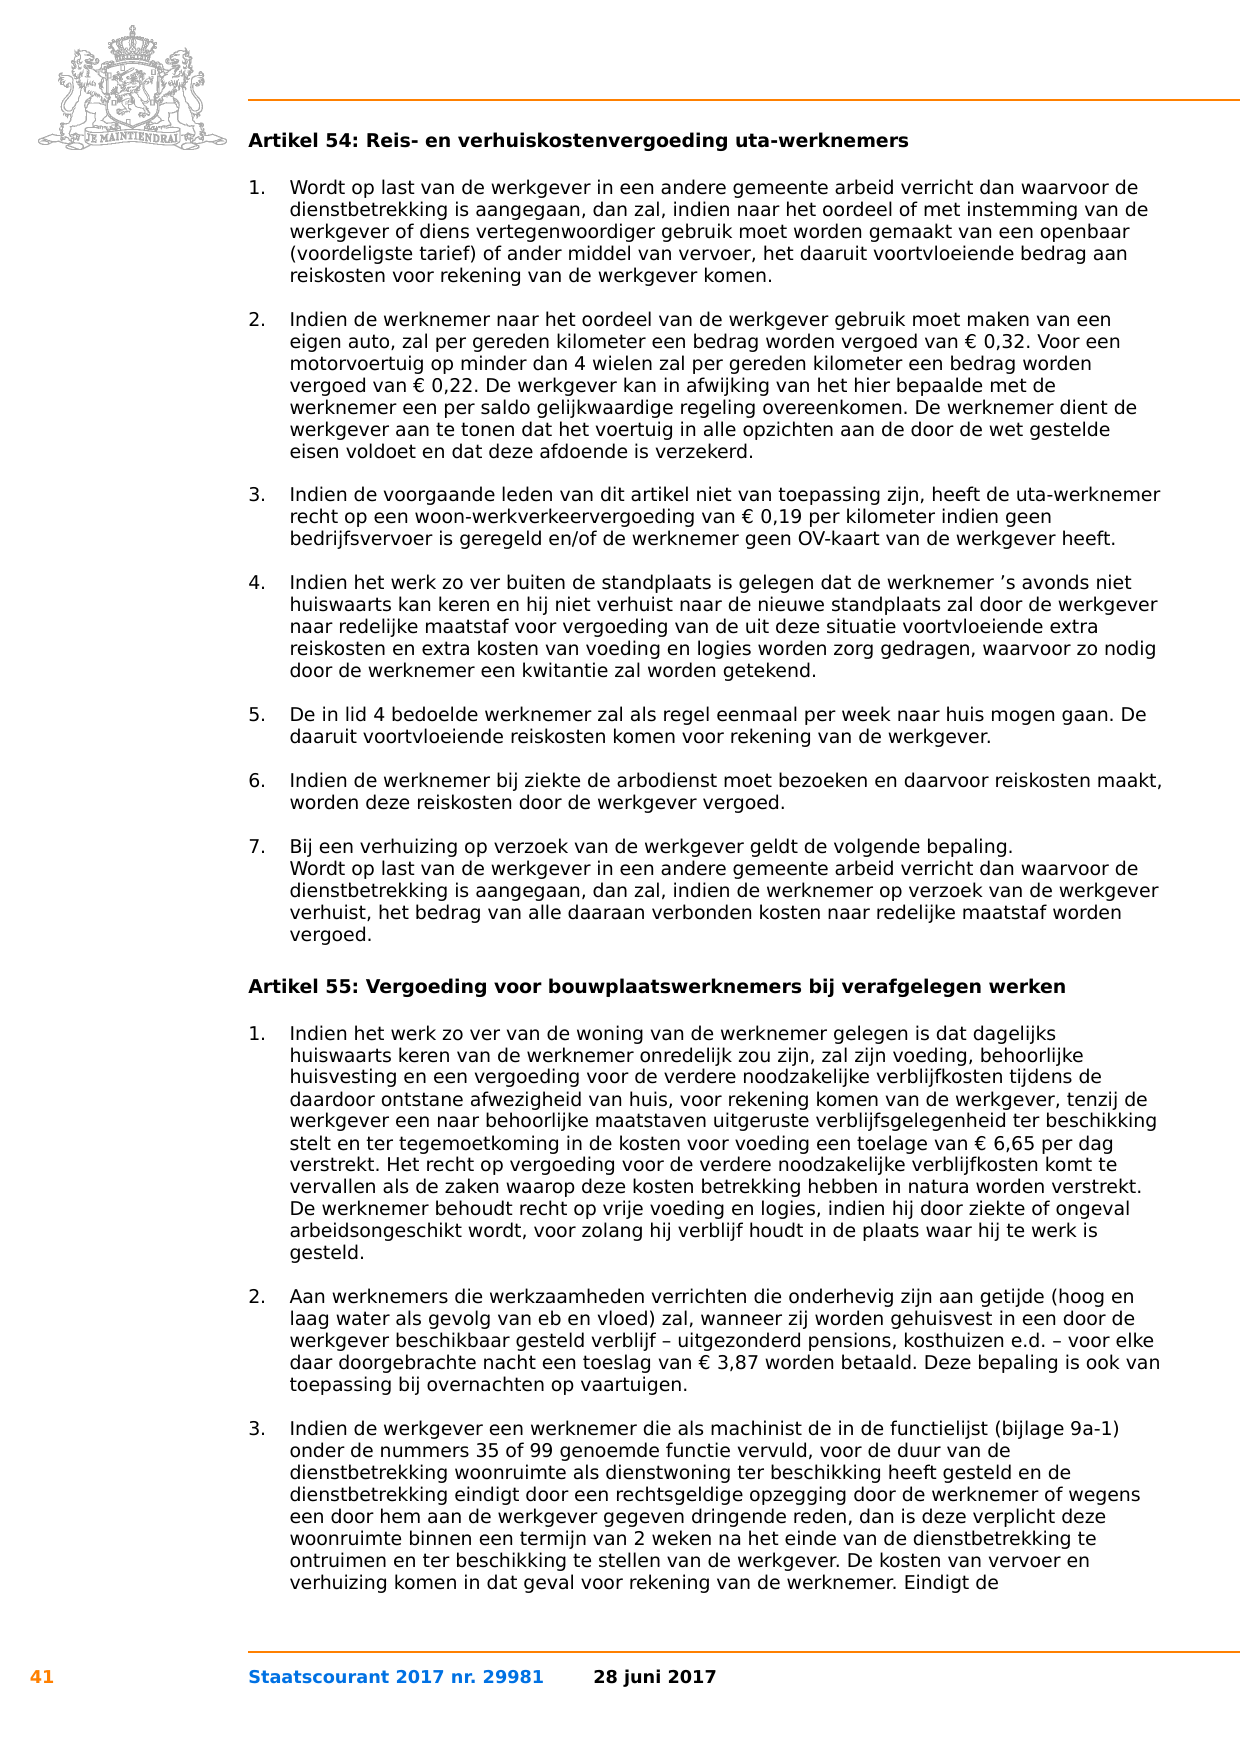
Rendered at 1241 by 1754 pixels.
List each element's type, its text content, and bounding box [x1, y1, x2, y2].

text 1. Wordt op last van de werkgever in een andere gemeente arbeid verricht dan waarvoor de dienstbetrekking is aangegaan, dan zal, indien naar het oordeel of met instemming van de werkgever of diens vertegenwoordiger gebruik moet worden gemaakt van een openbaar (voordeligste tarief) of ander middel van vervoer, het daaruit voortvloeiende bedrag aan reiskosten voor rekening van de werkgever komen. [248, 177, 1163, 287]
picture [38, 25, 227, 150]
text 1. Indien het werk zo ver van de woning van de werknemer gelegen is dat dagelijks huiswaarts keren van de werknemer onredelijk zou zijn, zal zijn voeding, behoorlijke huisvesting en een vergoeding voor de verdere noodzakelijke verblijfkosten tijdens de daardoor ontstane afwezigheid van huis, voor rekening komen van de werkgever, tenzij de werkgever een naar behoorlijke maatstaven uitgeruste verblijfsgelegenheid ter beschikking stelt en ter tegemoetkoming in de kosten voor voeding een toelage van € 6,65 per dag verstrekt. Het recht op vergoeding voor de verdere noodzakelijke verblijfkosten komt te vervallen als de zaken waarop deze kosten betrekking hebben in natura worden verstrekt. De werknemer behoudt recht op vrije voeding en logies, indien hij door ziekte of ongeval arbeidsongeschikt wordt, voor zolang hij verblijf houdt in de plaats waar hij te werk is gesteld. [248, 1022, 1163, 1264]
subtitle Artikel 55: Vergoeding voor bouwplaatswerknemers bij verafgelegen werken [248, 976, 1163, 997]
text 7. Bij een verhuizing op verzoek van de werkgever geldt de volgende bepaling. [248, 836, 1163, 858]
subtitle Artikel 54: Reis- en verhuiskostenvergoeding uta-werknemers [248, 130, 1163, 152]
text 2. Aan werknemers die werkzaamheden verrichten die onderhevig zijn aan getijde (hoog en laag water als gevolg van eb en vloed) zal, wanneer zij worden gehuisvest in een door de werkgever beschikbaar gesteld verblijf – uitgezonderd pensions, kosthuizen e.d. – voor elke daar doorgebrachte nacht een toeslag van € 3,87 worden betaald. Deze bepaling is ook van toepassing bij overnachten op vaartuigen. [248, 1286, 1163, 1396]
text 2. Indien de werknemer naar het oordeel van de werkgever gebruik moet maken van een eigen auto, zal per gereden kilometer een bedrag worden vergoed van € 0,32. Voor een motorvoertuig op minder dan 4 wielen zal per gereden kilometer een bedrag worden vergoed van € 0,22. De werkgever kan in afwijking van het hier bepaalde met de werknemer een per saldo gelijkwaardige regeling overeenkomen. De werknemer dient de werkgever aan te tonen dat het voertuig in alle opzichten aan de door de wet gestelde eisen voldoet en dat deze afdoende is verzekerd. [248, 309, 1163, 462]
text 4. Indien het werk zo ver buiten de standplaats is gelegen dat de werknemer ’s avonds niet huiswaarts kan keren en hij niet verhuist naar de nieuwe standplaats zal door de werkgever naar redelijke maatstaf voor vergoeding van de uit deze situatie voortvloeiende extra reiskosten en extra kosten van voeding en logies worden zorg gedragen, waarvoor zo nodig door de werknemer een kwitantie zal worden getekend. [248, 572, 1163, 682]
text 3. Indien de werkgever een werknemer die als machinist de in de functielijst (bijlage 9a-1) onder de nummers 35 of 99 genoemde functie vervuld, voor de duur van de dienstbetrekking woonruimte als dienstwoning ter beschikking heeft gesteld en de dienstbetrekking eindigt door een rechtsgeldige opzegging door de werknemer of wegens een door hem aan de werkgever gegeven dringende reden, dan is deze verplicht deze woonruimte binnen een termijn van 2 weken na het einde van de dienstbetrekking te ontruimen en ter beschikking te stellen van de werkgever. De kosten van vervoer en verhuizing komen in dat geval voor rekening van de werknemer. Eindigt de [248, 1418, 1163, 1594]
text Wordt op last van de werkgever in een andere gemeente arbeid verricht dan waarvoor de dienstbetrekking is aangegaan, dan zal, indien de werknemer op verzoek van de werkgever verhuist, het bedrag van alle daaraan verbonden kosten naar redelijke maatstaf worden vergoed. [289, 858, 1163, 946]
text 5. De in lid 4 bedoelde werknemer zal als regel eenmaal per week naar huis mogen gaan. De daaruit voortvloeiende reiskosten komen voor rekening van de werkgever. [248, 704, 1163, 748]
text 6. Indien de werknemer bij ziekte de arbodienst moet bezoeken en daarvoor reiskosten maakt, worden deze reiskosten door de werkgever vergoed. [248, 770, 1163, 814]
text 3. Indien de voorgaande leden van dit artikel niet van toepassing zijn, heeft de uta-werknemer recht op een woon-werkverkeervergoeding van € 0,19 per kilometer indien geen bedrijfsvervoer is geregeld en/of de werknemer geen OV-kaart van de werkgever heeft. [248, 484, 1163, 550]
